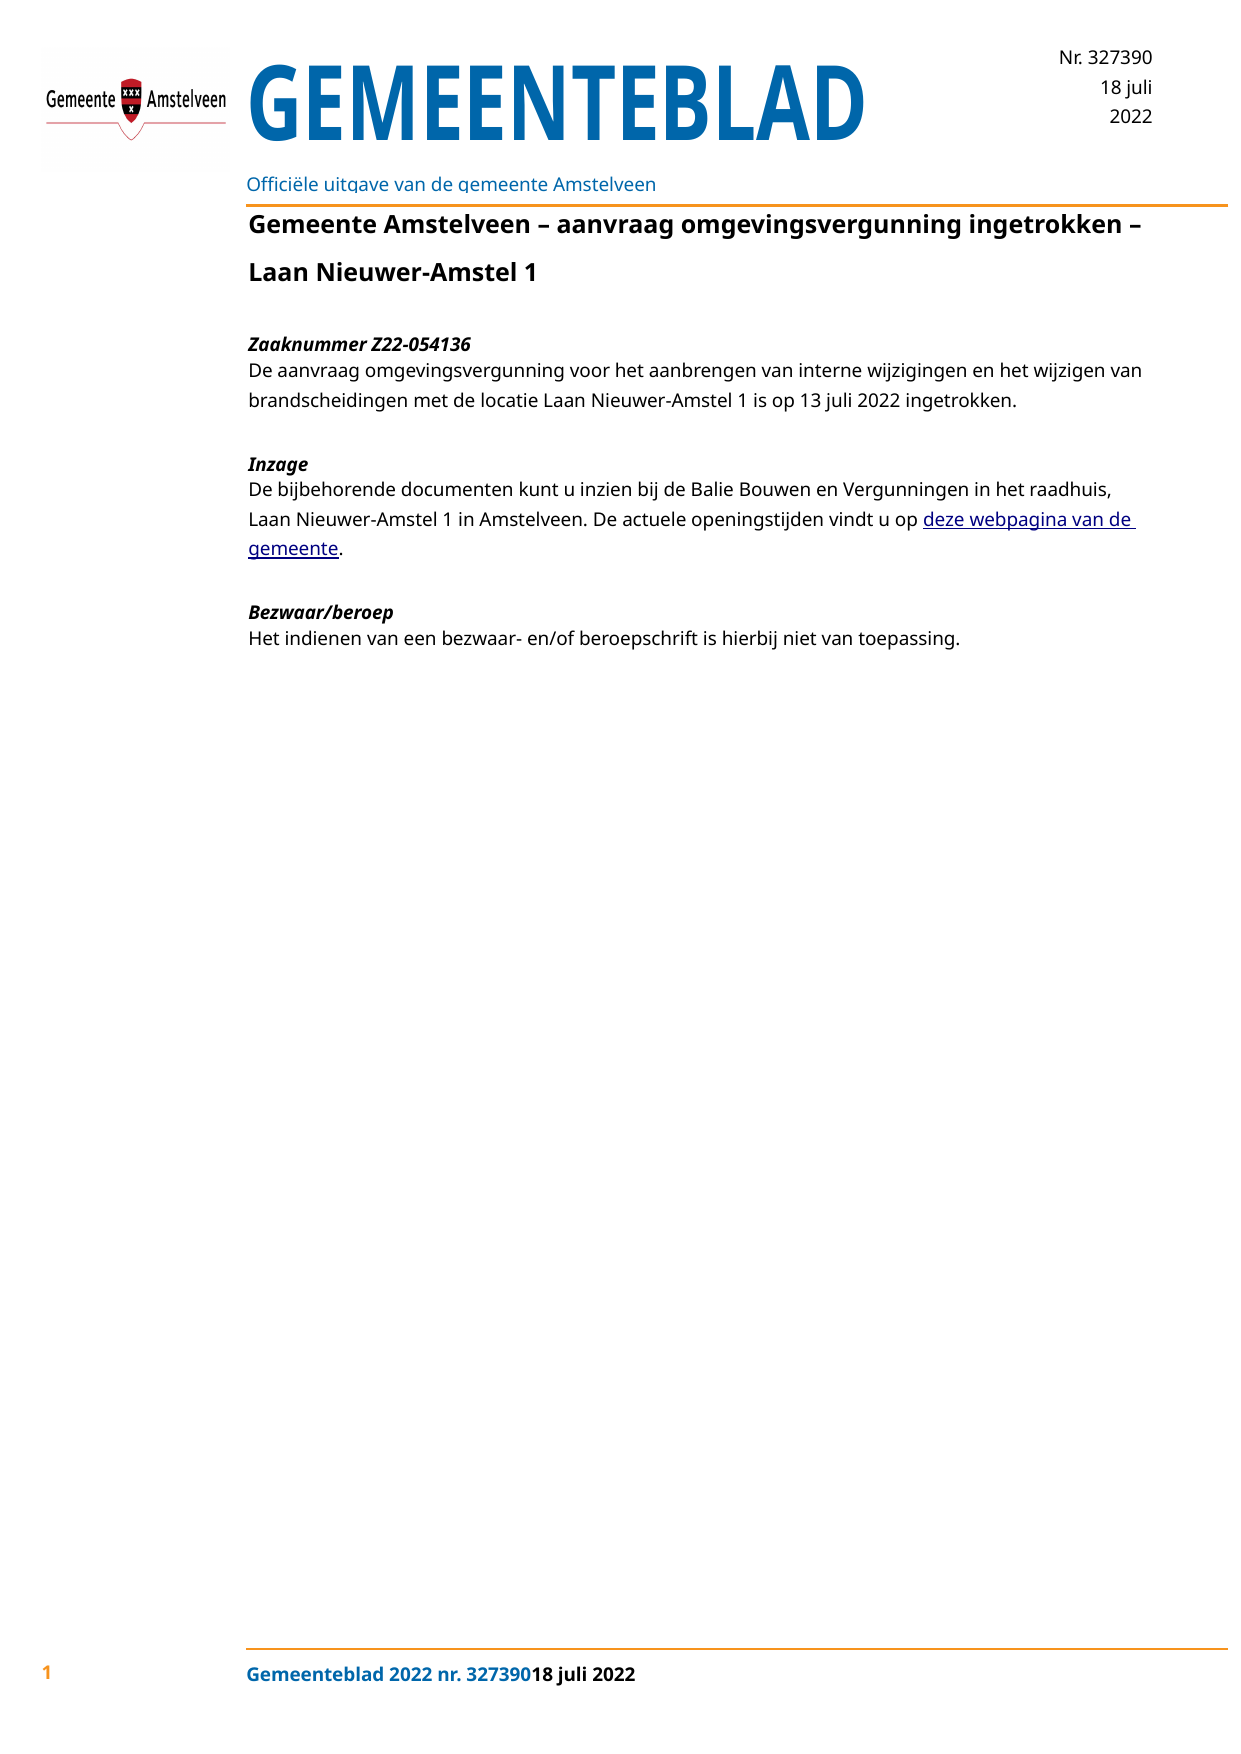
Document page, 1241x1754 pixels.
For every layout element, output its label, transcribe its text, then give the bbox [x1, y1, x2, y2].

text Bezwaar/beroep [248, 599, 1152, 625]
text Gemeente Amstelveen – aanvraag omgevingsvergunning ingetrokken – Laan Nieuwer-Amstel 1 [248, 207, 1152, 288]
text Inzage [248, 451, 1152, 476]
text De aanvraag omgevingsvergunning voor het aanbrengen van interne wijzigingen en het wijzigen van brandscheidingen met de locatie Laan Nieuwer-Amstel 1 is op 13 juli 2022 ingetrokken. [248, 357, 1152, 412]
text Het indienen van een bezwaar- en/of beroepschrift is hierbij niet van toepassing. [248, 625, 1152, 651]
text De bijbehorende documenten kunt u inzien bij de Balie Bouwen en Vergunningen in het raadhuis, Laan Nieuwer-Amstel 1 in Amstelveen. De actuele openingstijden vindt u op deze webpagina van de gemeente. [248, 476, 1152, 561]
text Zaaknummer Z22-054136 [248, 331, 1152, 357]
picture [41, 47, 231, 172]
